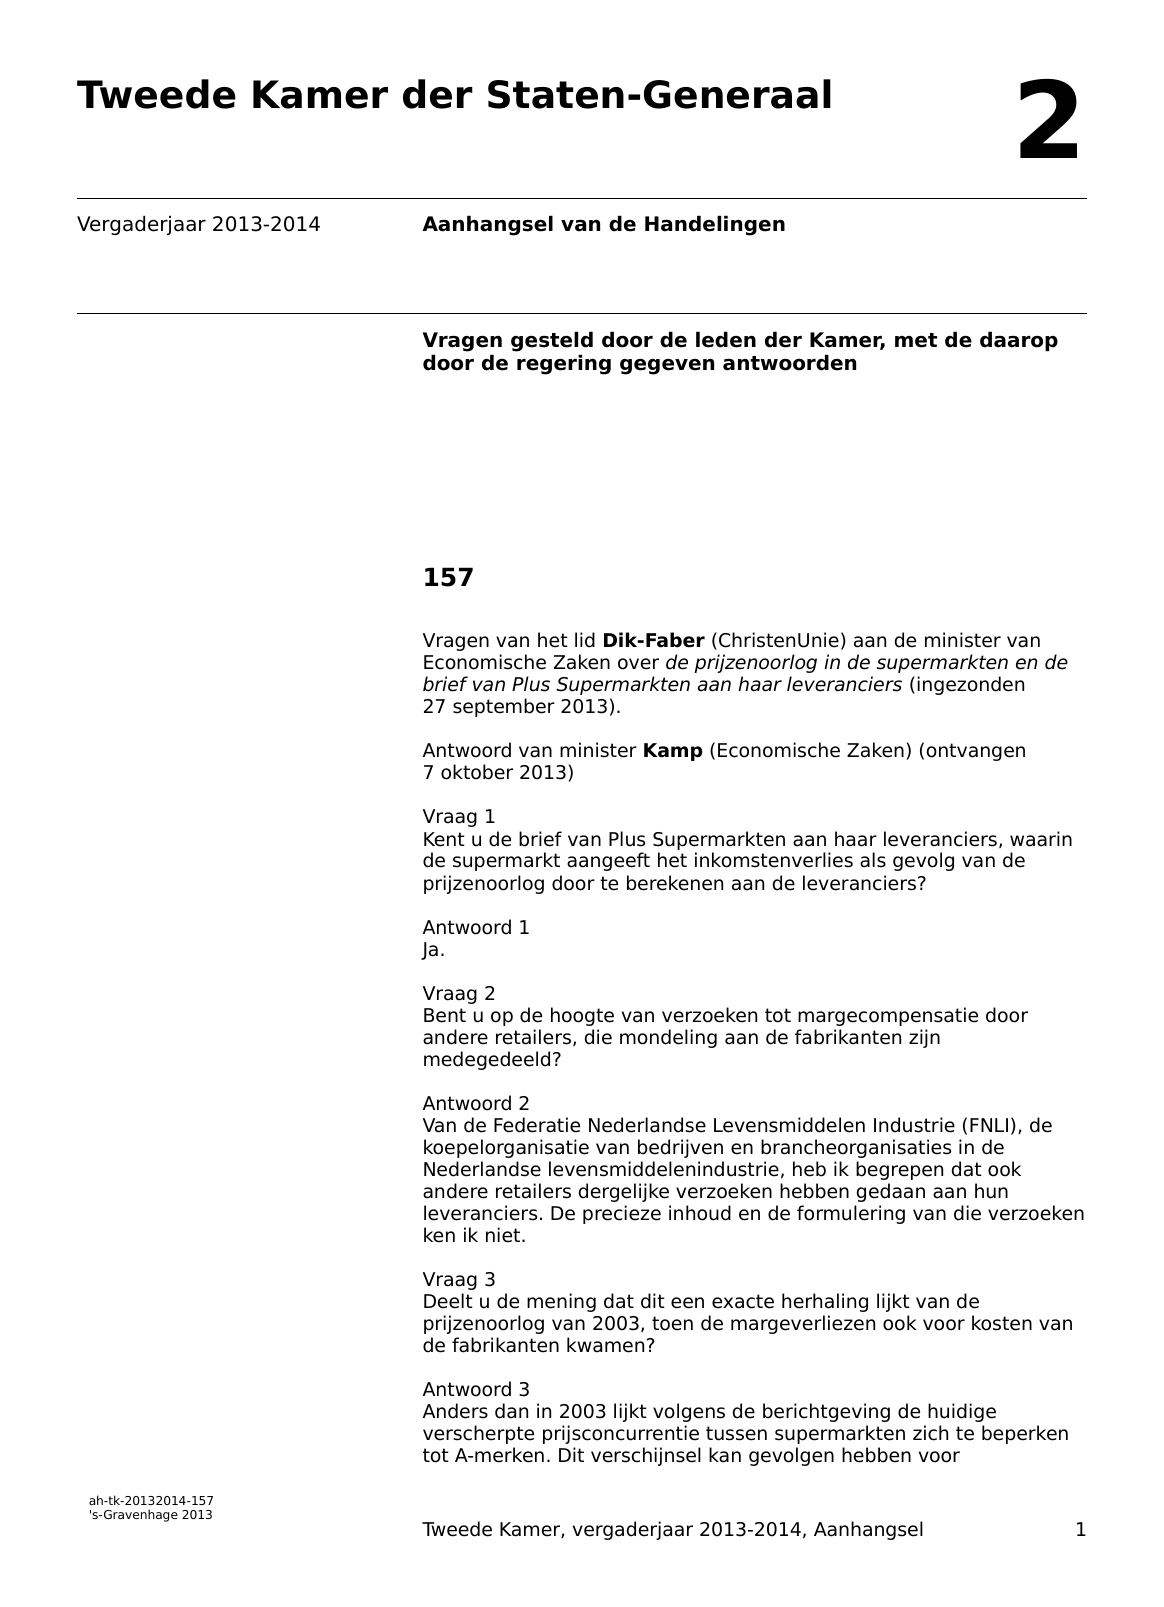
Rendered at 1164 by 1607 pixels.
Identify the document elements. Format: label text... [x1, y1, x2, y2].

text 157 [422, 563, 1087, 592]
text Antwoord 1 [422, 917, 1087, 938]
table_cell Vragen gesteld door de leden der Kamer, met de daarop door de regering gegeven antwoorden [422, 314, 1087, 375]
text Ja. [422, 938, 1087, 961]
table_cell [77, 314, 422, 375]
table_cell Aanhangsel van de Handelingen [422, 199, 1087, 313]
table_header Tweede Kamer der Staten-Generaal [77, 59, 886, 198]
text Antwoord 3 [422, 1379, 1087, 1401]
text Vraag 1 [422, 806, 1087, 828]
text Vraag 2 [422, 983, 1087, 1005]
text Vraag 3 [422, 1269, 1087, 1291]
text Antwoord 2 [422, 1093, 1087, 1115]
table_cell Vergaderjaar 2013-2014 [77, 199, 422, 313]
text Van de Federatie Nederlandse Levensmiddelen Industrie (FNLI), de koepelorganisatie van bedrijven en brancheorganisaties in de Nederlandse levensmiddelenindustrie, heb ik begrepen dat ook andere retailers dergelijke verzoeken hebben gedaan aan hun leveranciers. De precieze inhoud en de formulering van die verzoeken ken ik niet. [422, 1115, 1087, 1247]
text Antwoord van minister Kamp (Economische Zaken) (ontvangen 7 oktober 2013) [422, 740, 1087, 784]
text 's-Gravenhage 2013 [88, 1508, 323, 1522]
text Vragen van het lid Dik-Faber (ChristenUnie) aan de minister van Economische Zaken over de prijzenoorlog in de supermarkten en de brief van Plus Supermarkten aan haar leveranciers (ingezonden 27 september 2013). [422, 630, 1087, 718]
table_header 2 [886, 59, 1087, 198]
text Kent u de brief van Plus Supermarkten aan haar leveranciers, waarin de supermarkt aangeeft het inkomstenverlies als gevolg van de prijzenoorlog door te berekenen aan de leveranciers? [422, 828, 1087, 894]
text Anders dan in 2003 lijkt volgens de berichtgeving de huidige verscherpte prijsconcurrentie tussen supermarkten zich te beperken tot A-merken. Dit verschijnsel kan gevolgen hebben voor [422, 1401, 1087, 1467]
text ah-tk-20132014-157 [88, 1494, 323, 1508]
text Bent u op de hoogte van verzoeken tot margecompensatie door andere retailers, die mondeling aan de fabrikanten zijn medegedeeld? [422, 1005, 1087, 1071]
text Deelt u de mening dat dit een exacte herhaling lijkt van de prijzenoorlog van 2003, toen de margeverliezen ook voor kosten van de fabrikanten kwamen? [422, 1291, 1087, 1357]
